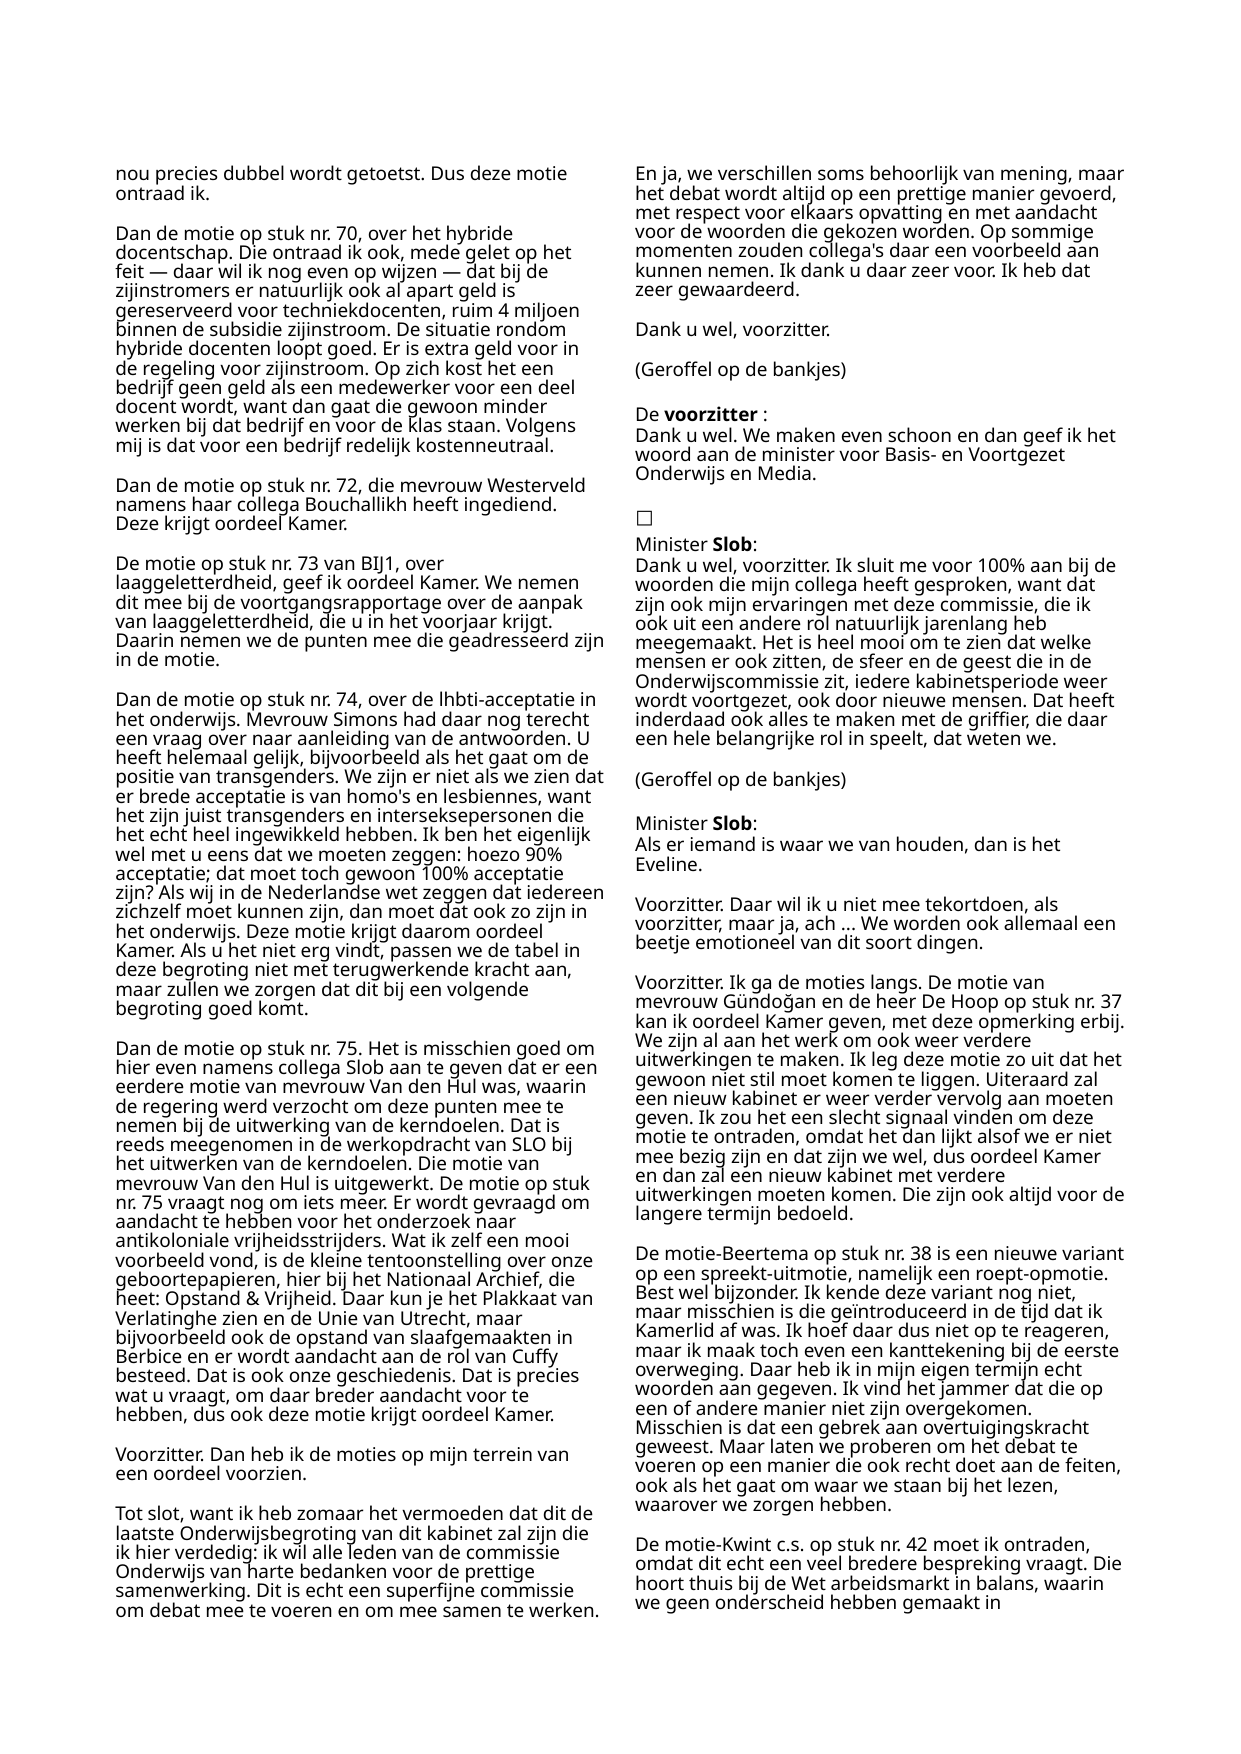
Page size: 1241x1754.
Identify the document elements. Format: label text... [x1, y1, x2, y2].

text De motie-Beertema op stuk nr. 38 is een nieuwe variant op een spreekt-uitmotie, namelijk een roept-opmotie. Best wel bijzonder. Ik kende deze variant nog niet, maar misschien is die geïntroduceerd in de tijd dat ik Kamerlid af was. Ik hoef daar dus niet op te reageren, maar ik maak toch even een kanttekening bij de eerste overweging. Daar heb ik in mijn eigen termijn echt woorden aan gegeven. Ik vind het jammer dat die op een of andere manier niet zijn overgekomen. Misschien is dat een gebrek aan overtuigingskracht geweest. Maar laten we proberen om het debat te voeren op een manier die ook recht doet aan de feiten, ook als het gaat om waar we staan bij het lezen, waarover we zorgen hebben. [635, 1245, 1125, 1515]
text (Geroffel op de bankjes) [635, 771, 1125, 790]
text De motie-Kwint c.s. op stuk nr. 42 moet ik ontraden, omdat dit echt een veel bredere bespreking vraagt. Die hoort thuis bij de Wet arbeidsmarkt in balans, waarin we geen onderscheid hebben gemaakt in [635, 1536, 1125, 1613]
text Voorzitter. Dan heb ik de moties op mijn terrein van een oordeel voorzien. [115, 1446, 605, 1484]
text En ja, we verschillen soms behoorlijk van mening, maar het debat wordt altijd op een prettige manier gevoerd, met respect voor elkaars opvatting en met aandacht voor de woorden die gekozen worden. Op sommige momenten zouden collega's daar een voorbeeld aan kunnen nemen. Ik dank u daar zeer voor. Ik heb dat zeer gewaardeerd. [635, 165, 1125, 300]
text De motie op stuk nr. 73 van BIJ1, over laaggeletterdheid, geef ik oordeel Kamer. We nemen dit mee bij de voortgangsrapportage over de aanpak van laaggeletterdheid, die u in het voorjaar krijgt. Daarin nemen we de punten mee die geadresseerd zijn in de motie. [115, 555, 605, 671]
text Dank u wel, voorzitter. [635, 321, 1125, 340]
text (Geroffel op de bankjes) [635, 361, 1125, 380]
text nou precies dubbel wordt getoetst. Dus deze motie ontraad ik. [115, 165, 605, 204]
text Minister Slob: [635, 811, 1125, 836]
text Dan de motie op stuk nr. 70, over het hybride docentschap. Die ontraad ik ook, mede gelet op het feit — daar wil ik nog even op wijzen — dat bij de zijinstromers er natuurlijk ook al apart geld is gereserveerd voor techniekdocenten, ruim 4 miljoen binnen de subsidie zijinstroom. De situatie rondom hybride docenten loopt goed. Er is extra geld voor in de regeling voor zijinstroom. Op zich kost het een bedrijf geen geld als een medewerker voor een deel docent wordt, want dan gaat die gewoon minder werken bij dat bedrijf en voor de klas staan. Volgens mij is dat voor een bedrijf redelijk kostenneutraal. [115, 224, 605, 456]
text Tot slot, want ik heb zomaar het vermoeden dat dit de laatste Onderwijsbegroting van dit kabinet zal zijn die ik hier verdedig: ik wil alle leden van de commissie Onderwijs van harte bedanken voor de prettige samenwerking. Dit is echt een superfijne commissie om debat mee te voeren en om mee samen te werken. [115, 1505, 605, 1621]
text Dank u wel. We maken even schoon en dan geef ik het woord aan de minister voor Basis- en Voortgezet Onderwijs en Media. [635, 427, 1125, 485]
text Voorzitter. Daar wil ik u niet mee tekortdoen, als voorzitter, maar ja, ach ... We worden ook allemaal een beetje emotioneel van dit soort dingen. [635, 896, 1125, 953]
text Dan de motie op stuk nr. 75. Het is misschien goed om hier even namens collega Slob aan te geven dat er een eerdere motie van mevrouw Van den Hul was, waarin de regering werd verzocht om deze punten mee te nemen bij de uitwerking van de kerndoelen. Dat is reeds meegenomen in de werkopdracht van SLO bij het uitwerken van de kerndoelen. Die motie van mevrouw Van den Hul is uitgewerkt. De motie op stuk nr. 75 vraagt nog om iets meer. Er wordt gevraagd om aandacht te hebben voor het onderzoek naar antikoloniale vrijheidsstrijders. Wat ik zelf een mooi voorbeeld vond, is de kleine tentoonstelling over onze geboortepapieren, hier bij het Nationaal Archief, die heet: Opstand & Vrijheid. Daar kun je het Plakkaat van Verlatinghe zien en de Unie van Utrecht, maar bijvoorbeeld ook de opstand van slaafgemaakten in Berbice en er wordt aandacht aan de rol van Cuffy besteed. Dat is ook onze geschiedenis. Dat is precies wat u vraagt, om daar breder aandacht voor te hebben, dus ook deze motie krijgt oordeel Kamer. [115, 1040, 605, 1425]
text Minister Slob: [635, 531, 1125, 557]
text Dan de motie op stuk nr. 74, over de lhbti-acceptatie in het onderwijs. Mevrouw Simons had daar nog terecht een vraag over naar aanleiding van de antwoorden. U heeft helemaal gelijk, bijvoorbeeld als het gaat om de positie van transgenders. We zijn er niet als we zien dat er brede acceptatie is van homo's en lesbiennes, want het zijn juist transgenders en interseksepersonen die het echt heel ingewikkeld hebben. Ik ben het eigenlijk wel met u eens dat we moeten zeggen: hoezo 90% acceptatie; dat moet toch gewoon 100% acceptatie zijn? Als wij in de Nederlandse wet zeggen dat iedereen zichzelf moet kunnen zijn, dan moet dat ook zo zijn in het onderwijs. Deze motie krijgt daarom oordeel Kamer. Als u het niet erg vindt, passen we de tabel in deze begroting niet met terugwerkende kracht aan, maar zullen we zorgen dat dit bij een volgende begroting goed komt. [115, 691, 605, 1019]
text ⬜ [635, 506, 1125, 531]
text Dan de motie op stuk nr. 72, die mevrouw Westerveld namens haar collega Bouchallikh heeft ingediend. Deze krijgt oordeel Kamer. [115, 477, 605, 534]
text Dank u wel, voorzitter. Ik sluit me voor 100% aan bij de woorden die mijn collega heeft gesproken, want dat zijn ook mijn ervaringen met deze commissie, die ik ook uit een andere rol natuurlijk jarenlang heb meegemaakt. Het is heel mooi om te zien dat welke mensen er ook zitten, de sfeer en de geest die in de Onderwijscommissie zit, iedere kabinetsperiode weer wordt voortgezet, ook door nieuwe mensen. Dat heeft inderdaad ook alles te maken met de griffier, die daar een hele belangrijke rol in speelt, dat weten we. [635, 557, 1125, 750]
text Voorzitter. Ik ga de moties langs. De motie van mevrouw Gündoğan en de heer De Hoop op stuk nr. 37 kan ik oordeel Kamer geven, met deze opmerking erbij. We zijn al aan het werk om ook weer verdere uitwerkingen te maken. Ik leg deze motie zo uit dat het gewoon niet stil moet komen te liggen. Uiteraard zal een nieuw kabinet er weer verder vervolg aan moeten geven. Ik zou het een slecht signaal vinden om deze motie te ontraden, omdat het dan lijkt alsof we er niet mee bezig zijn en dat zijn we wel, dus oordeel Kamer en dan zal een nieuw kabinet met verdere uitwerkingen moeten komen. Die zijn ook altijd voor de langere termijn bedoeld. [635, 974, 1125, 1225]
text Als er iemand is waar we van houden, dan is het Eveline. [635, 836, 1125, 875]
text De voorzitter : [635, 401, 1125, 427]
